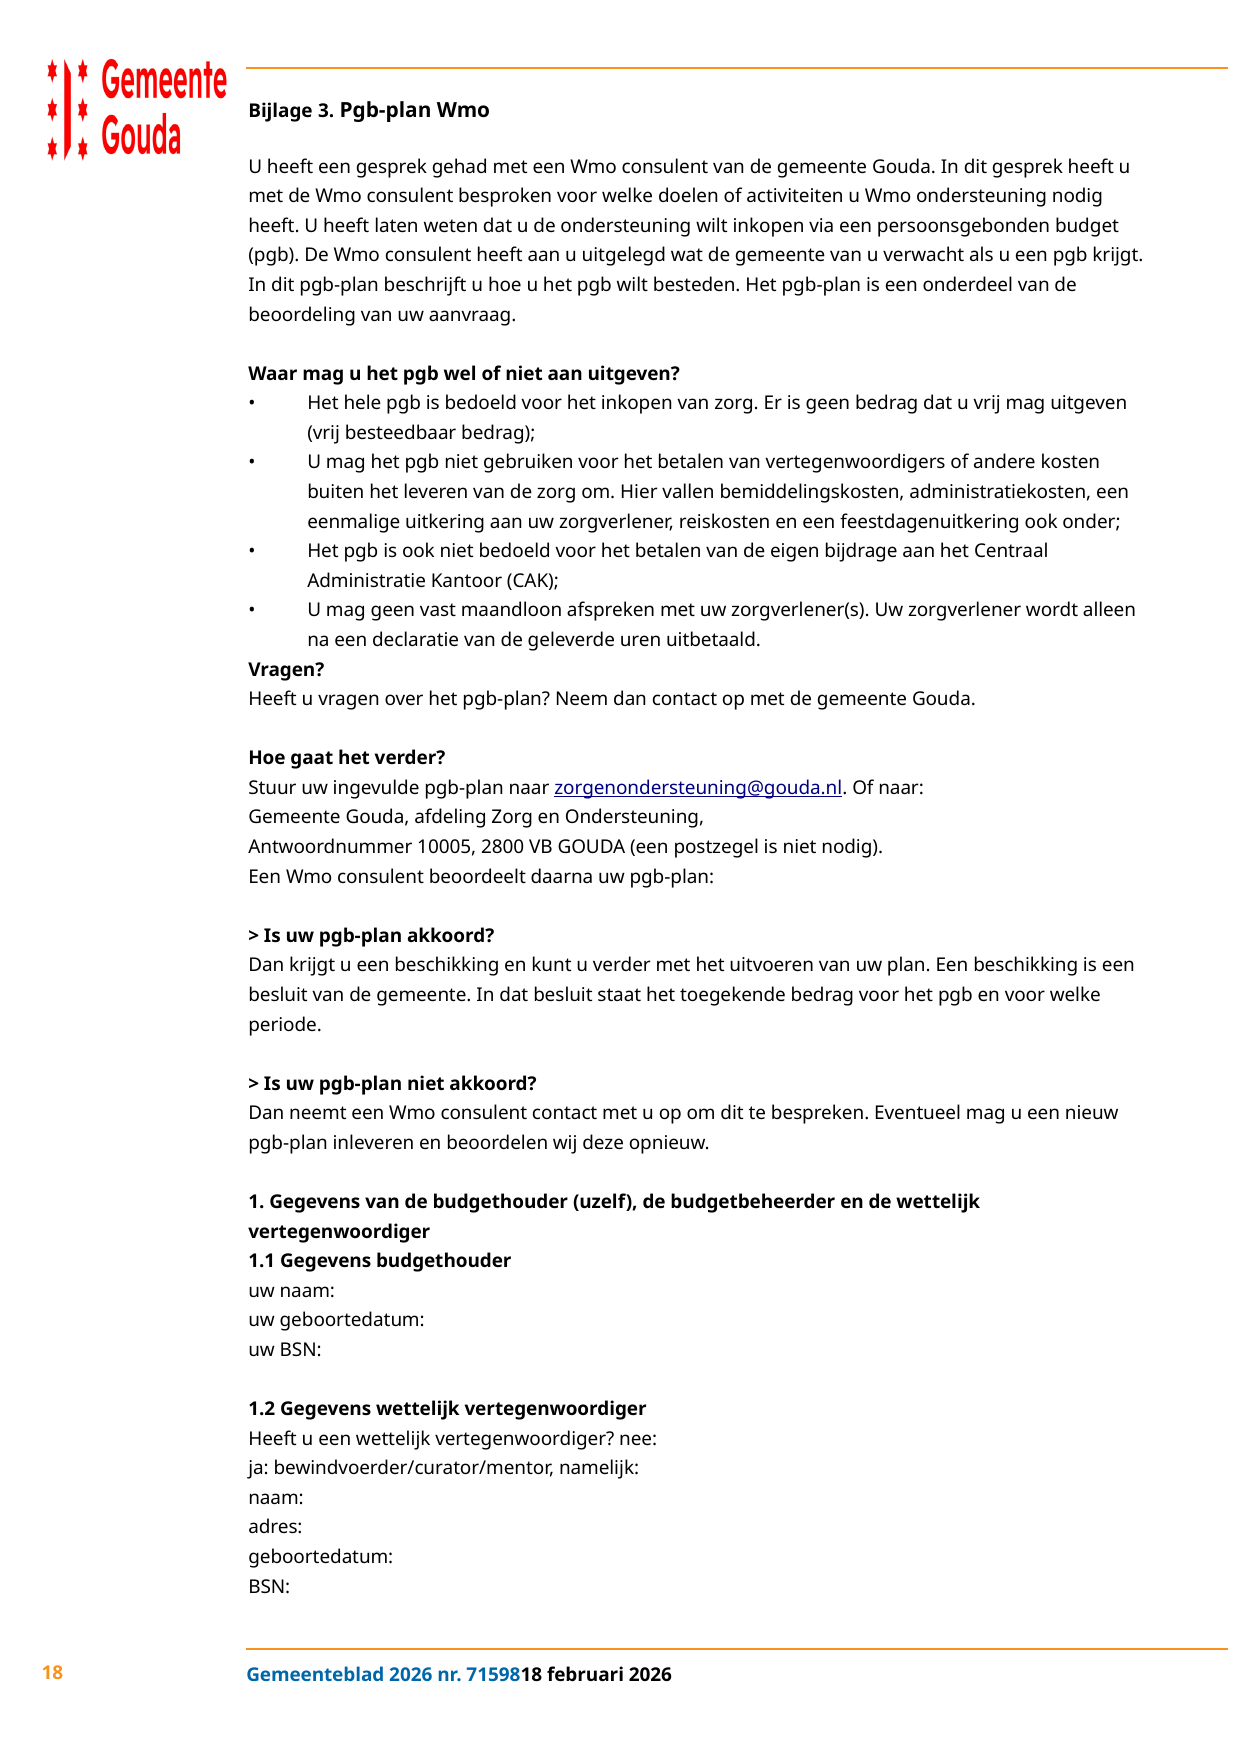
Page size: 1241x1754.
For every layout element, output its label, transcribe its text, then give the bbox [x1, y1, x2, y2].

text uw geboortedatum: [248, 1307, 1152, 1332]
text adres: [248, 1514, 1152, 1539]
text geboortedatum: [248, 1543, 1152, 1569]
text Dan krijgt u een beschikking en kunt u verder met het uitvoeren van uw plan. Een beschikking is een besluit van de gemeente. In dat besluit staat het toegekende bedrag voor het pgb en voor welke periode. [248, 952, 1152, 1037]
text Heeft u vragen over het pgb-plan? Neem dan contact op met de gemeente Gouda. [248, 685, 1152, 711]
text Hoe gaat het verder? [248, 744, 1152, 770]
list Het pgb is ook niet bedoeld voor het betalen van de eigen bijdrage aan het Centraal Administratie Kantoor (CAK); [248, 537, 1152, 593]
text > Is uw pgb-plan akkoord? [248, 922, 1152, 948]
text Waar mag u het pgb wel of niet aan uitgeven? [248, 360, 1152, 386]
list U mag geen vast maandloon afspreken met uw zorgverlener(s). Uw zorgverlener wordt alleen na een declaratie van de geleverde uren uitbetaald. [248, 597, 1152, 652]
text Dan neemt een Wmo consulent contact met u op om dit te bespreken. Eventueel mag u een nieuw pgb-plan inleveren en beoordelen wij deze opnieuw. [248, 1099, 1152, 1155]
text Een Wmo consulent beoordeelt daarna uw pgb-plan: [248, 863, 1152, 889]
text Antwoordnummer 10005, 2800 VB GOUDA (een postzegel is niet nodig). [248, 833, 1152, 859]
text Gemeente Gouda, afdeling Zorg en Ondersteuning, [248, 804, 1152, 829]
text 1.2 Gegevens wettelijk vertegenwoordiger [248, 1395, 1152, 1421]
picture [41, 47, 231, 172]
text Vragen? [248, 656, 1152, 682]
text BSN: [248, 1573, 1152, 1599]
text Stuur uw ingevulde pgb-plan naar zorgenondersteuning@gouda.nl. Of naar: [248, 774, 1152, 800]
text naam: [248, 1484, 1152, 1510]
text ja: bewindvoerder/curator/mentor, namelijk: [248, 1454, 1152, 1480]
text uw naam: [248, 1277, 1152, 1303]
text 1.1 Gegevens budgethouder [248, 1247, 1152, 1273]
text uw BSN: [248, 1336, 1152, 1362]
list U mag het pgb niet gebruiken voor het betalen van vertegenwoordigers of andere kosten buiten het leveren van de zorg om. Hier vallen bemiddelingskosten, administratiekosten, een eenmalige uitkering aan uw zorgverlener, reiskosten en een feestdagenuitkering ook onder; [248, 449, 1152, 534]
text > Is uw pgb-plan niet akkoord? [248, 1070, 1152, 1096]
list Het hele pgb is bedoeld voor het inkopen van zorg. Er is geen bedrag dat u vrij mag uitgeven (vrij besteedbaar bedrag); [248, 389, 1152, 445]
text U heeft een gesprek gehad met een Wmo consulent van de gemeente Gouda. In dit gesprek heeft u met de Wmo consulent besproken voor welke doelen of activiteiten u Wmo ondersteuning nodig heeft. U heeft laten weten dat u de ondersteuning wilt inkopen via een persoonsgebonden budget (pgb). De Wmo consulent heeft aan u uitgelegd wat de gemeente van u verwacht als u een pgb krijgt. In dit pgb-plan beschrijft u hoe u het pgb wilt besteden. Het pgb-plan is een onderdeel van de beoordeling van uw aanvraag. [248, 153, 1152, 327]
text Heeft u een wettelijk vertegenwoordiger? nee: [248, 1425, 1152, 1451]
text 1. Gegevens van de budgethouder (uzelf), de budgetbeheerder en de wettelijk vertegenwoordiger [248, 1188, 1152, 1244]
text Bijlage 3. Pgb-plan Wmo [248, 95, 1152, 123]
